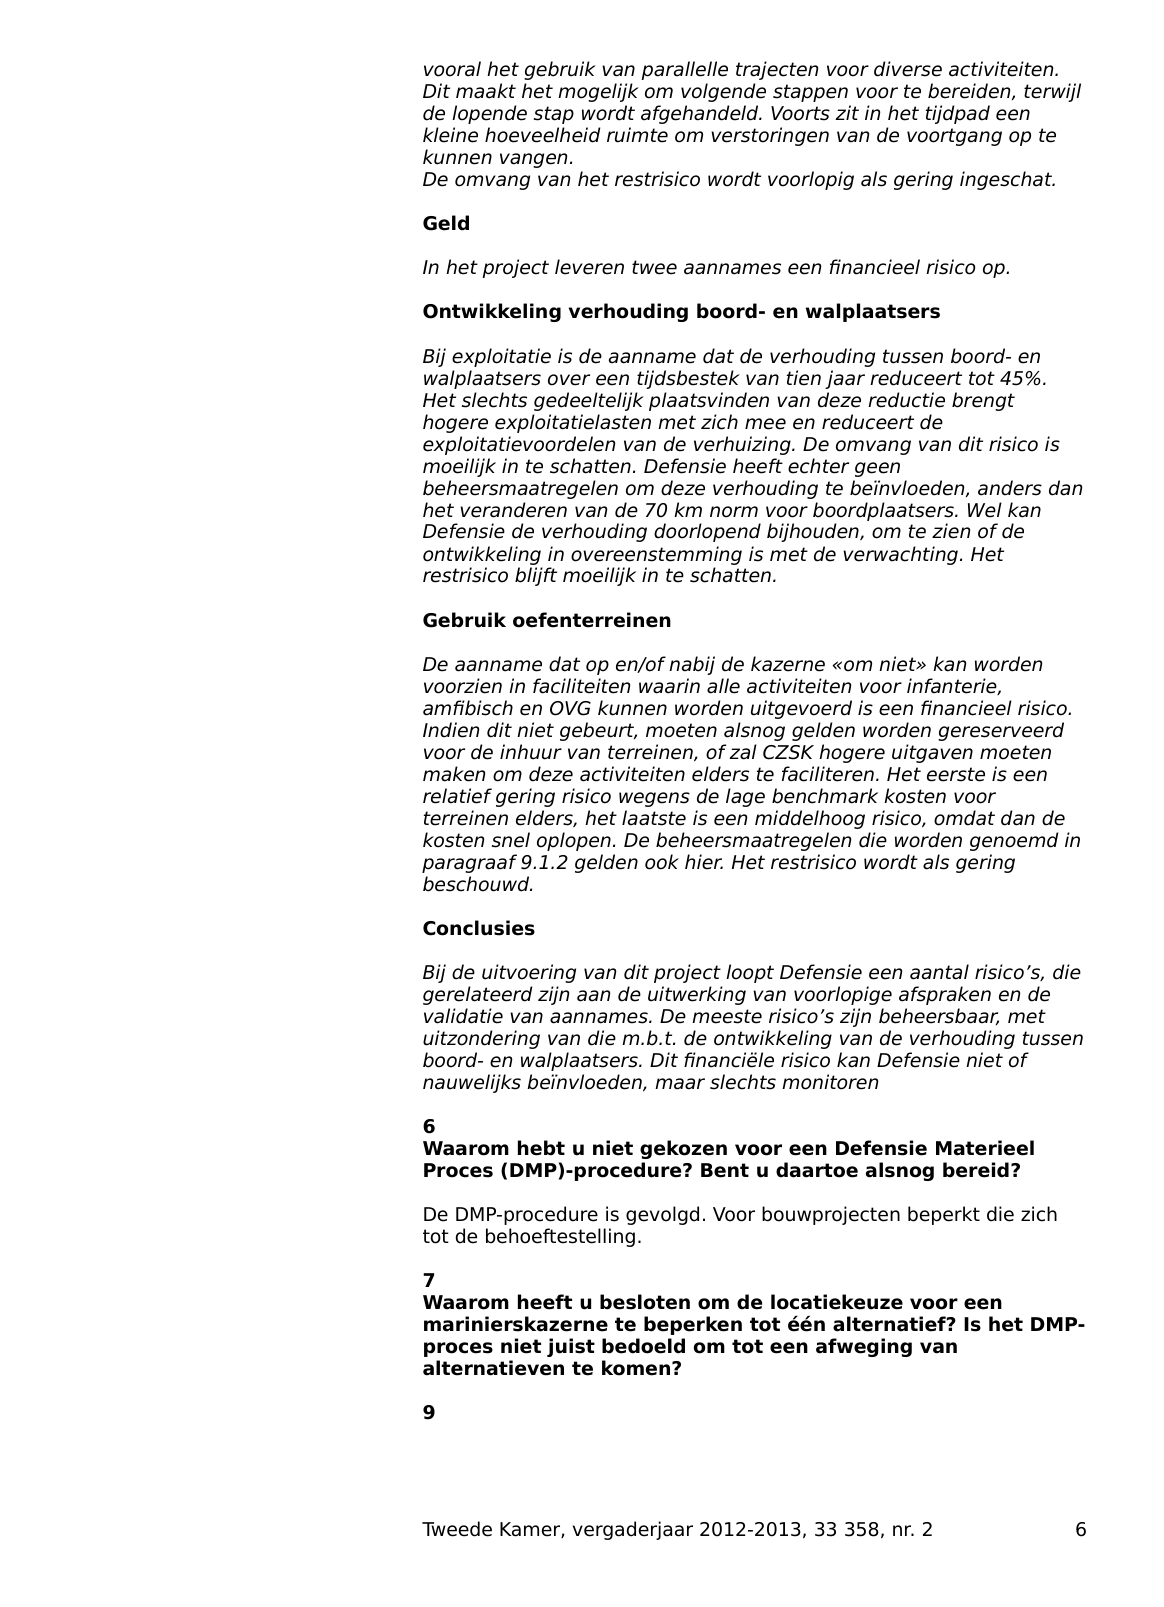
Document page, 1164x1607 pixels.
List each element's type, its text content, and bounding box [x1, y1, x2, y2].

text 7 [422, 1270, 1087, 1292]
text De aanname dat op en/of nabij de kazerne «om niet» kan worden voorzien in faciliteiten waarin alle activiteiten voor infanterie, amfibisch en OVG kunnen worden uitgevoerd is een financieel risico. Indien dit niet gebeurt, moeten alsnog gelden worden gereserveerd voor de inhuur van terreinen, of zal CZSK hogere uitgaven moeten maken om deze activiteiten elders te faciliteren. Het eerste is een relatief gering risico wegens de lage benchmark kosten voor terreinen elders, het laatste is een middelhoog risico, omdat dan de kosten snel oplopen. De beheersmaatregelen die worden genoemd in paragraaf 9.1.2 gelden ook hier. Het restrisico wordt als gering beschouwd. [422, 654, 1087, 896]
text Waarom heeft u besloten om de locatiekeuze voor een marinierskazerne te beperken tot één alternatief? Is het DMP-proces niet juist bedoeld om tot een afweging van alternatieven te komen? [422, 1292, 1087, 1380]
text De omvang van het restrisico wordt voorlopig als gering ingeschat. [422, 169, 1087, 191]
text Bij exploitatie is de aanname dat de verhouding tussen boord- en walplaatsers over een tijdsbestek van tien jaar reduceert tot 45%. Het slechts gedeeltelijk plaatsvinden van deze reductie brengt hogere exploitatielasten met zich mee en reduceert de exploitatievoordelen van de verhuizing. De omvang van dit risico is moeilijk in te schatten. Defensie heeft echter geen beheersmaatregelen om deze verhouding te beïnvloeden, anders dan het veranderen van de 70 km norm voor boordplaatsers. Wel kan Defensie de verhouding doorlopend bijhouden, om te zien of de ontwikkeling in overeenstemming is met de verwachting. Het restrisico blijft moeilijk in te schatten. [422, 346, 1087, 587]
subtitle Geld [422, 213, 1087, 235]
text 6 [422, 1116, 1087, 1138]
subtitle Ontwikkeling verhouding boord- en walplaatsers [422, 301, 1087, 323]
text Waarom hebt u niet gekozen voor een Defensie Materieel Proces (DMP)-procedure? Bent u daartoe alsnog bereid? [422, 1138, 1087, 1182]
text De DMP-procedure is gevolgd. Voor bouwprojecten beperkt die zich tot de behoeftestelling. [422, 1204, 1087, 1248]
text 9 [422, 1402, 1087, 1424]
subtitle Gebruik oefenterreinen [422, 609, 1087, 632]
text Bij de uitvoering van dit project loopt Defensie een aantal risico’s, die gerelateerd zijn aan de uitwerking van voorlopige afspraken en de validatie van aannames. De meeste risico’s zijn beheersbaar, met uitzondering van die m.b.t. de ontwikkeling van de verhouding tussen boord- en walplaatsers. Dit financiële risico kan Defensie niet of nauwelijks beïnvloeden, maar slechts monitoren [422, 962, 1087, 1094]
text vooral het gebruik van parallelle trajecten voor diverse activiteiten. Dit maakt het mogelijk om volgende stappen voor te bereiden, terwijl de lopende stap wordt afgehandeld. Voorts zit in het tijdpad een kleine hoeveelheid ruimte om verstoringen van de voortgang op te kunnen vangen. [422, 59, 1087, 169]
subtitle Conclusies [422, 918, 1087, 940]
text In het project leveren twee aannames een financieel risico op. [422, 257, 1087, 279]
